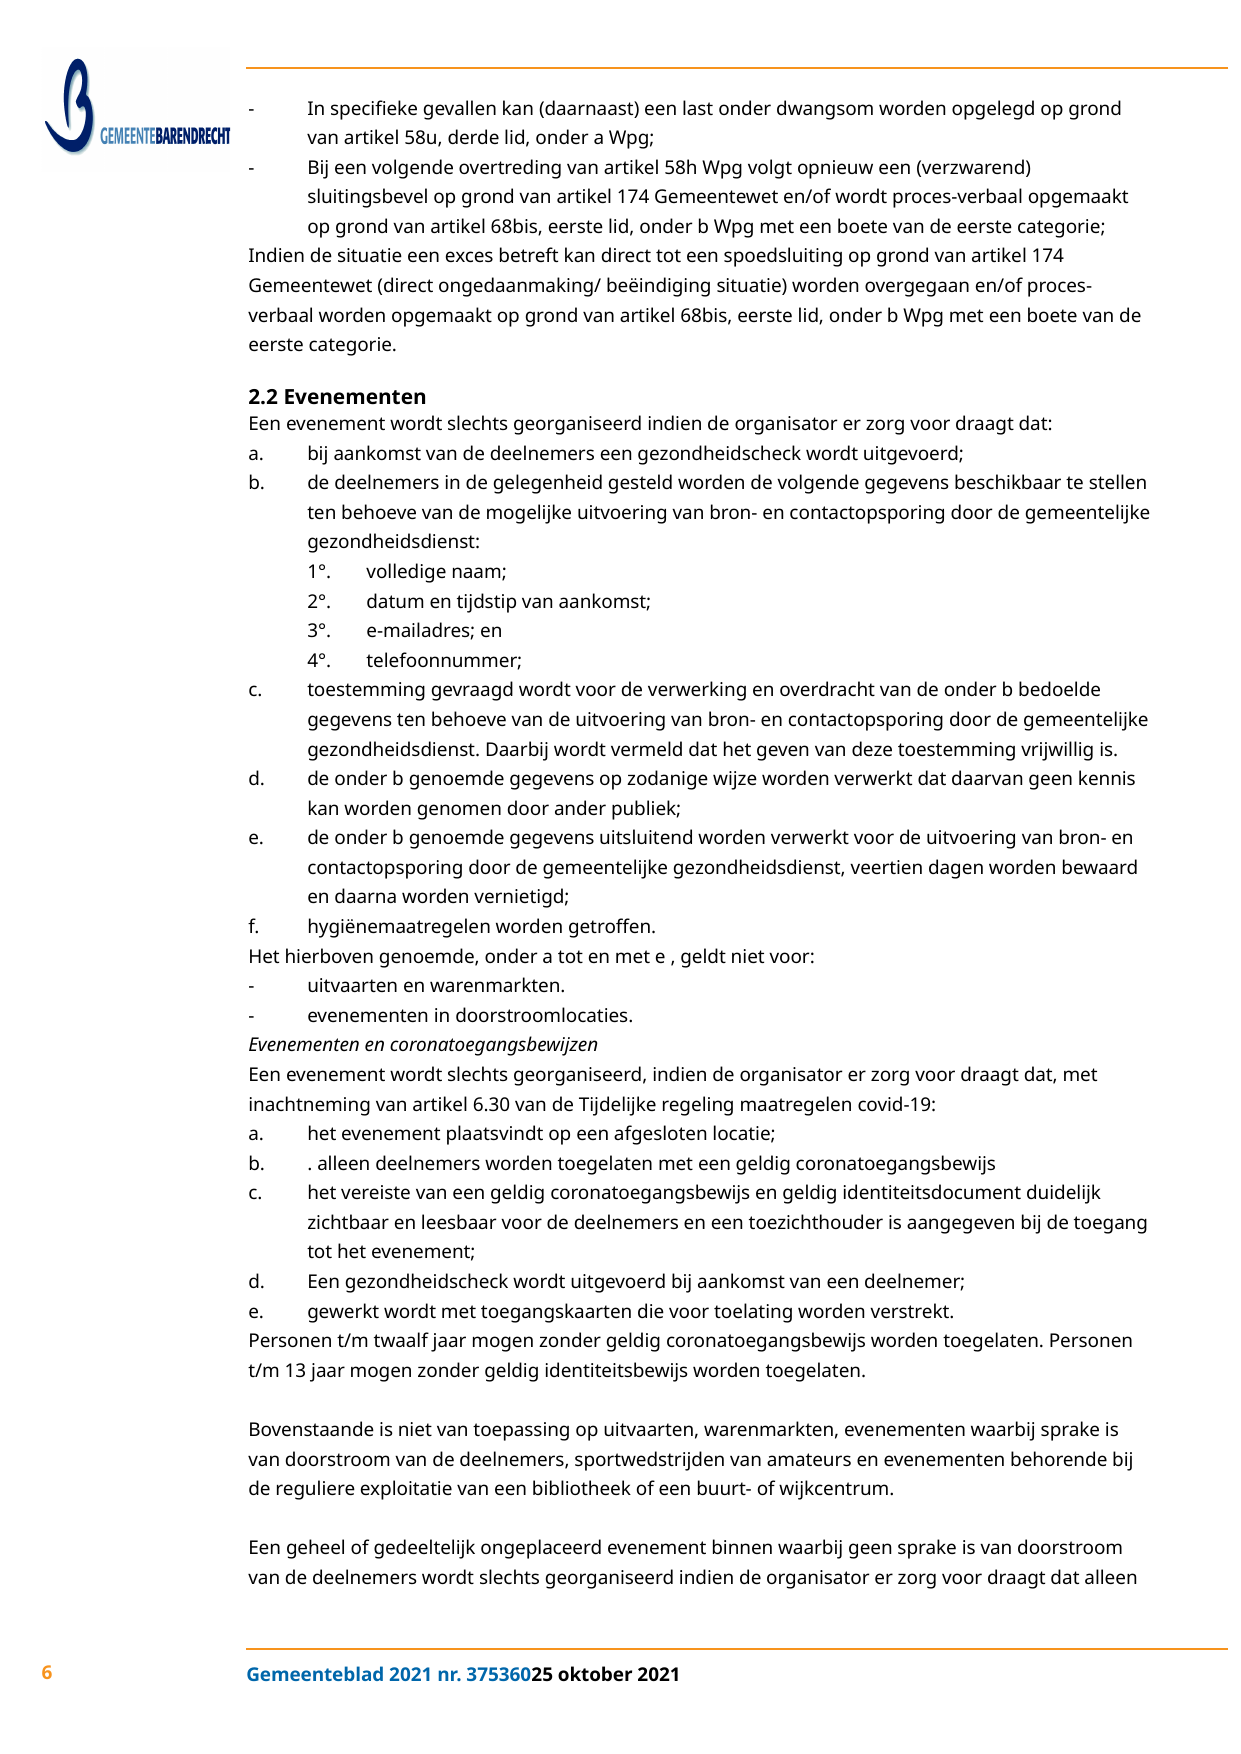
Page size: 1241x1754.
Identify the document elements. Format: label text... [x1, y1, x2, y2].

list toestemming gevraagd wordt voor de verwerking en overdracht van de onder b bedoelde gegevens ten behoeve van de uitvoering van bron- en contactopsporing door de gemeentelijke gezondheidsdienst. Daarbij wordt vermeld dat het geven van deze toestemming vrijwillig is. [248, 677, 1152, 761]
list de deelnemers in de gelegenheid gesteld worden de volgende gegevens beschikbaar te stellen ten behoeve van de mogelijke uitvoering van bron- en contactopsporing door de gemeentelijke gezondheidsdienst: [248, 469, 1152, 554]
list bij aankomst van de deelnemers een gezondheidscheck wordt uitgevoerd; [248, 440, 1152, 466]
list telefoonnummer; [307, 647, 1152, 673]
list de onder b genoemde gegevens op zodanige wijze worden verwerkt dat daarvan geen kennis kan worden genomen door ander publiek; [248, 765, 1152, 821]
list datum en tijdstip van aankomst; [307, 588, 1152, 613]
list het vereiste van een geldig coronatoegangsbewijs en geldig identiteitsdocument duidelijk zichtbaar en leesbaar voor de deelnemers en een toezichthouder is aangegeven bij de toegang tot het evenement; [248, 1179, 1152, 1264]
text Een geheel of gedeeltelijk ongeplaceerd evenement binnen waarbij geen sprake is van doorstroom van de deelnemers wordt slechts georganiseerd indien de organisator er zorg voor draagt dat alleen [248, 1534, 1152, 1590]
list evenementen in doorstroomlocaties. [248, 1002, 1152, 1028]
text Indien de situatie een exces betreft kan direct tot een spoedsluiting op grond van artikel 174 Gemeentewet (direct ongedaanmaking/ beëindiging situatie) worden overgegaan en/of proces-verbaal worden opgemaakt op grond van artikel 68bis, eerste lid, onder b Wpg met een boete van de eerste categorie. [248, 243, 1152, 357]
list volledige naam; [307, 558, 1152, 584]
list het evenement plaatsvindt op een afgesloten locatie; [248, 1120, 1152, 1146]
list Bij een volgende overtreding van artikel 58h Wpg volgt opnieuw een (verzwarend) sluitingsbevel op grond van artikel 174 Gemeentewet en/of wordt proces-verbaal opgemaakt op grond van artikel 68bis, eerste lid, onder b Wpg met een boete van de eerste categorie; [248, 154, 1152, 239]
list de onder b genoemde gegevens uitsluitend worden verwerkt voor de uitvoering van bron- en contactopsporing door de gemeentelijke gezondheidsdienst, veertien dagen worden bewaard en daarna worden vernietigd; [248, 824, 1152, 909]
list Een gezondheidscheck wordt uitgevoerd bij aankomst van een deelnemer; [248, 1268, 1152, 1294]
list . alleen deelnemers worden toegelaten met een geldig coronatoegangsbewijs [248, 1150, 1152, 1176]
list In specifieke gevallen kan (daarnaast) een last onder dwangsom worden opgelegd op grond van artikel 58u, derde lid, onder a Wpg; [248, 95, 1152, 150]
list e-mailadres; en [307, 617, 1152, 643]
list hygiënemaatregelen worden getroffen. [248, 913, 1152, 939]
picture [41, 47, 231, 172]
list uitvaarten en warenmarkten. [248, 972, 1152, 998]
text Bovenstaande is niet van toepassing op uitvaarten, warenmarkten, evenementen waarbij sprake is van doorstroom van de deelnemers, sportwedstrijden van amateurs en evenementen behorende bij de reguliere exploitatie van een bibliotheek of een buurt- of wijkcentrum. [248, 1416, 1152, 1501]
list gewerkt wordt met toegangskaarten die voor toelating worden verstrekt. [248, 1298, 1152, 1323]
text Het hierboven genoemde, onder a tot en met e , geldt niet voor: [248, 943, 1152, 968]
text Een evenement wordt slechts georganiseerd indien de organisator er zorg voor draagt dat: [248, 410, 1152, 436]
text Personen t/m twaalf jaar mogen zonder geldig coronatoegangsbewijs worden toegelaten. Personen t/m 13 jaar mogen zonder geldig identiteitsbewijs worden toegelaten. [248, 1327, 1152, 1383]
text Evenementen en coronatoegangsbewijzen [248, 1032, 1152, 1057]
text 2.2 Evenementen [248, 382, 1152, 410]
text Een evenement wordt slechts georganiseerd, indien de organisator er zorg voor draagt dat, met inachtneming van artikel 6.30 van de Tijdelijke regeling maatregelen covid-19: [248, 1061, 1152, 1116]
